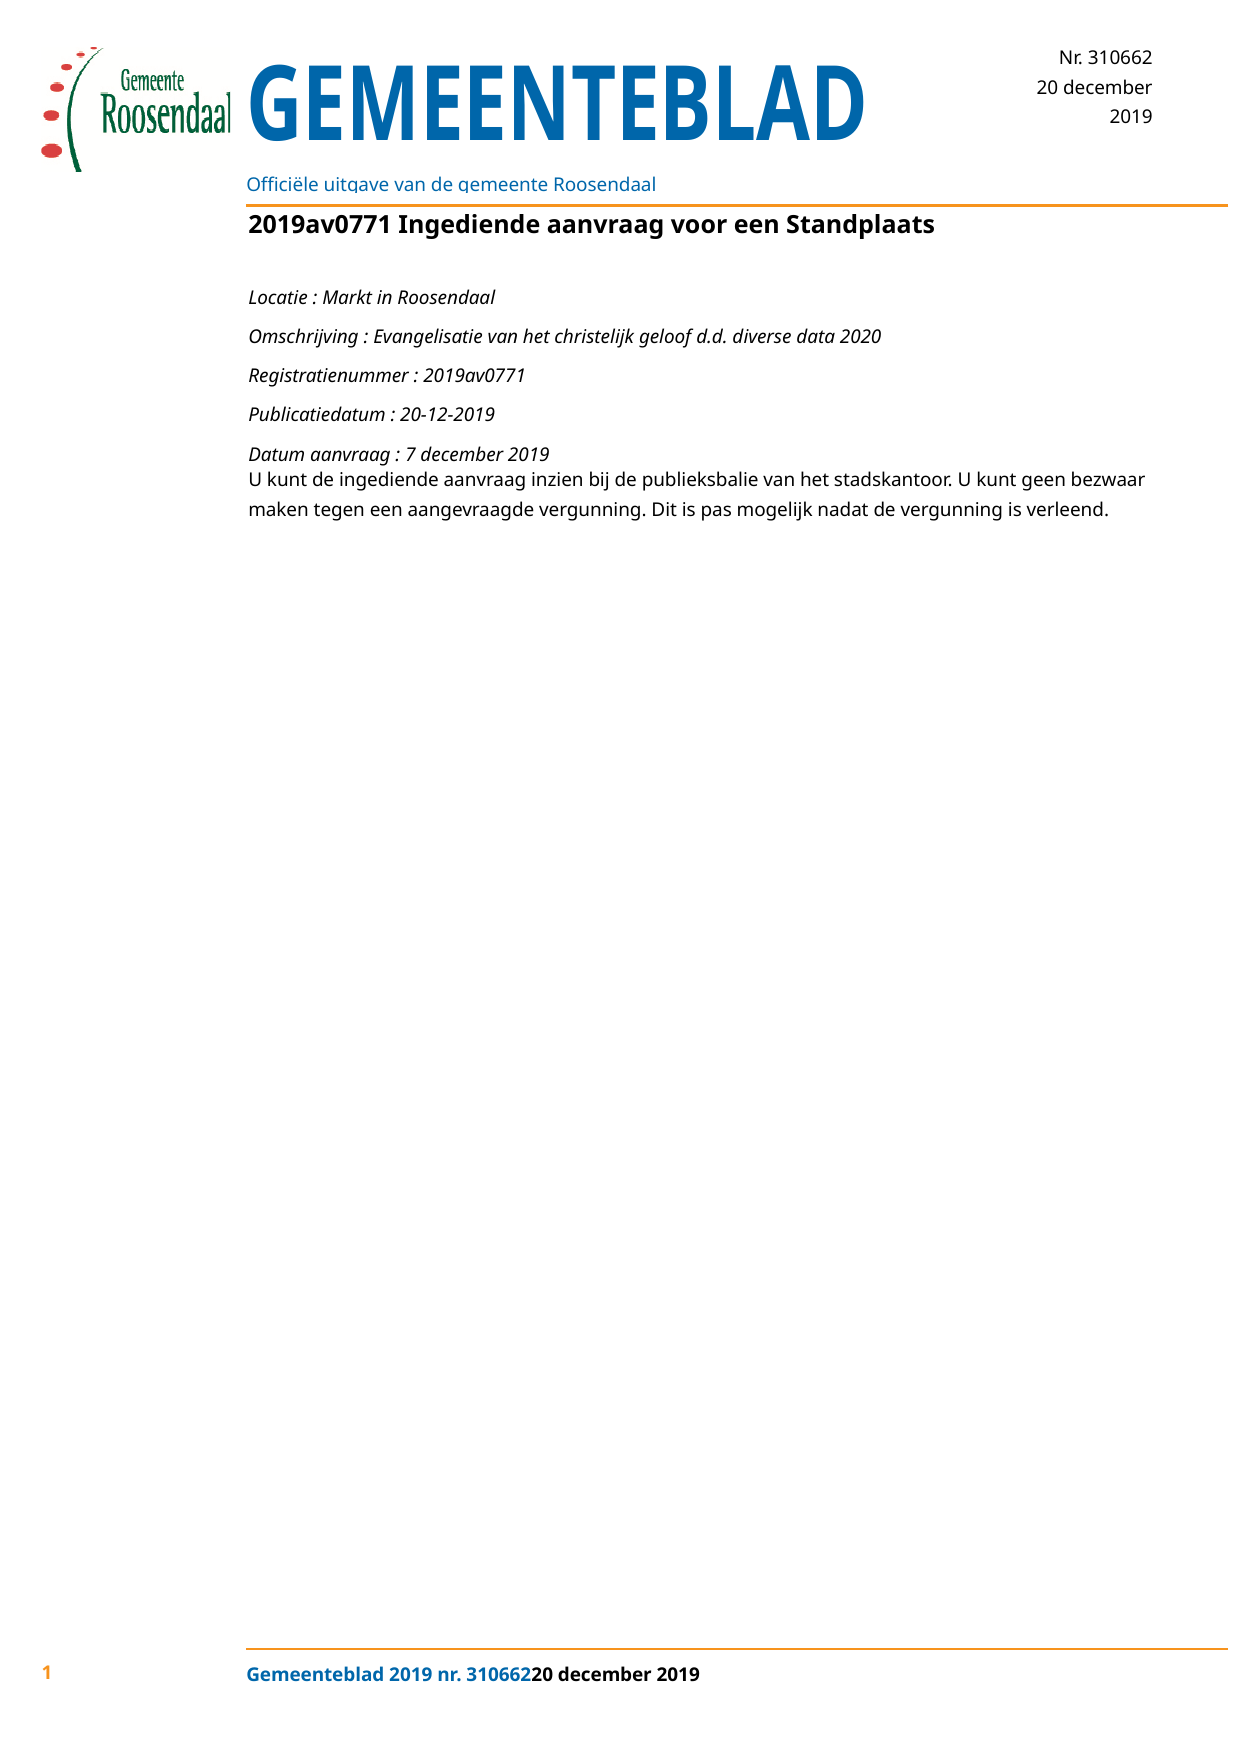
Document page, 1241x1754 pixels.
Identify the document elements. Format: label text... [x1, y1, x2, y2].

text Publicatiedatum : 20-12-2019 [248, 402, 1152, 427]
text U kunt de ingediende aanvraag inzien bij de publieksbalie van het stadskantoor. U kunt geen bezwaar maken tegen een aangevraagde vergunning. Dit is pas mogelijk nadat de vergunning is verleend. [248, 467, 1152, 522]
text Registratienummer : 2019av0771 [248, 362, 1152, 388]
text Omschrijving : Evangelisatie van het christelijk geloof d.d. diverse data 2020 [248, 323, 1152, 349]
picture [41, 47, 231, 172]
text 2019av0771 Ingediende aanvraag voor een Standplaats [248, 207, 1152, 241]
text Locatie : Markt in Roosendaal [248, 284, 1152, 309]
text Datum aanvraag : 7 december 2019 [248, 441, 1152, 467]
